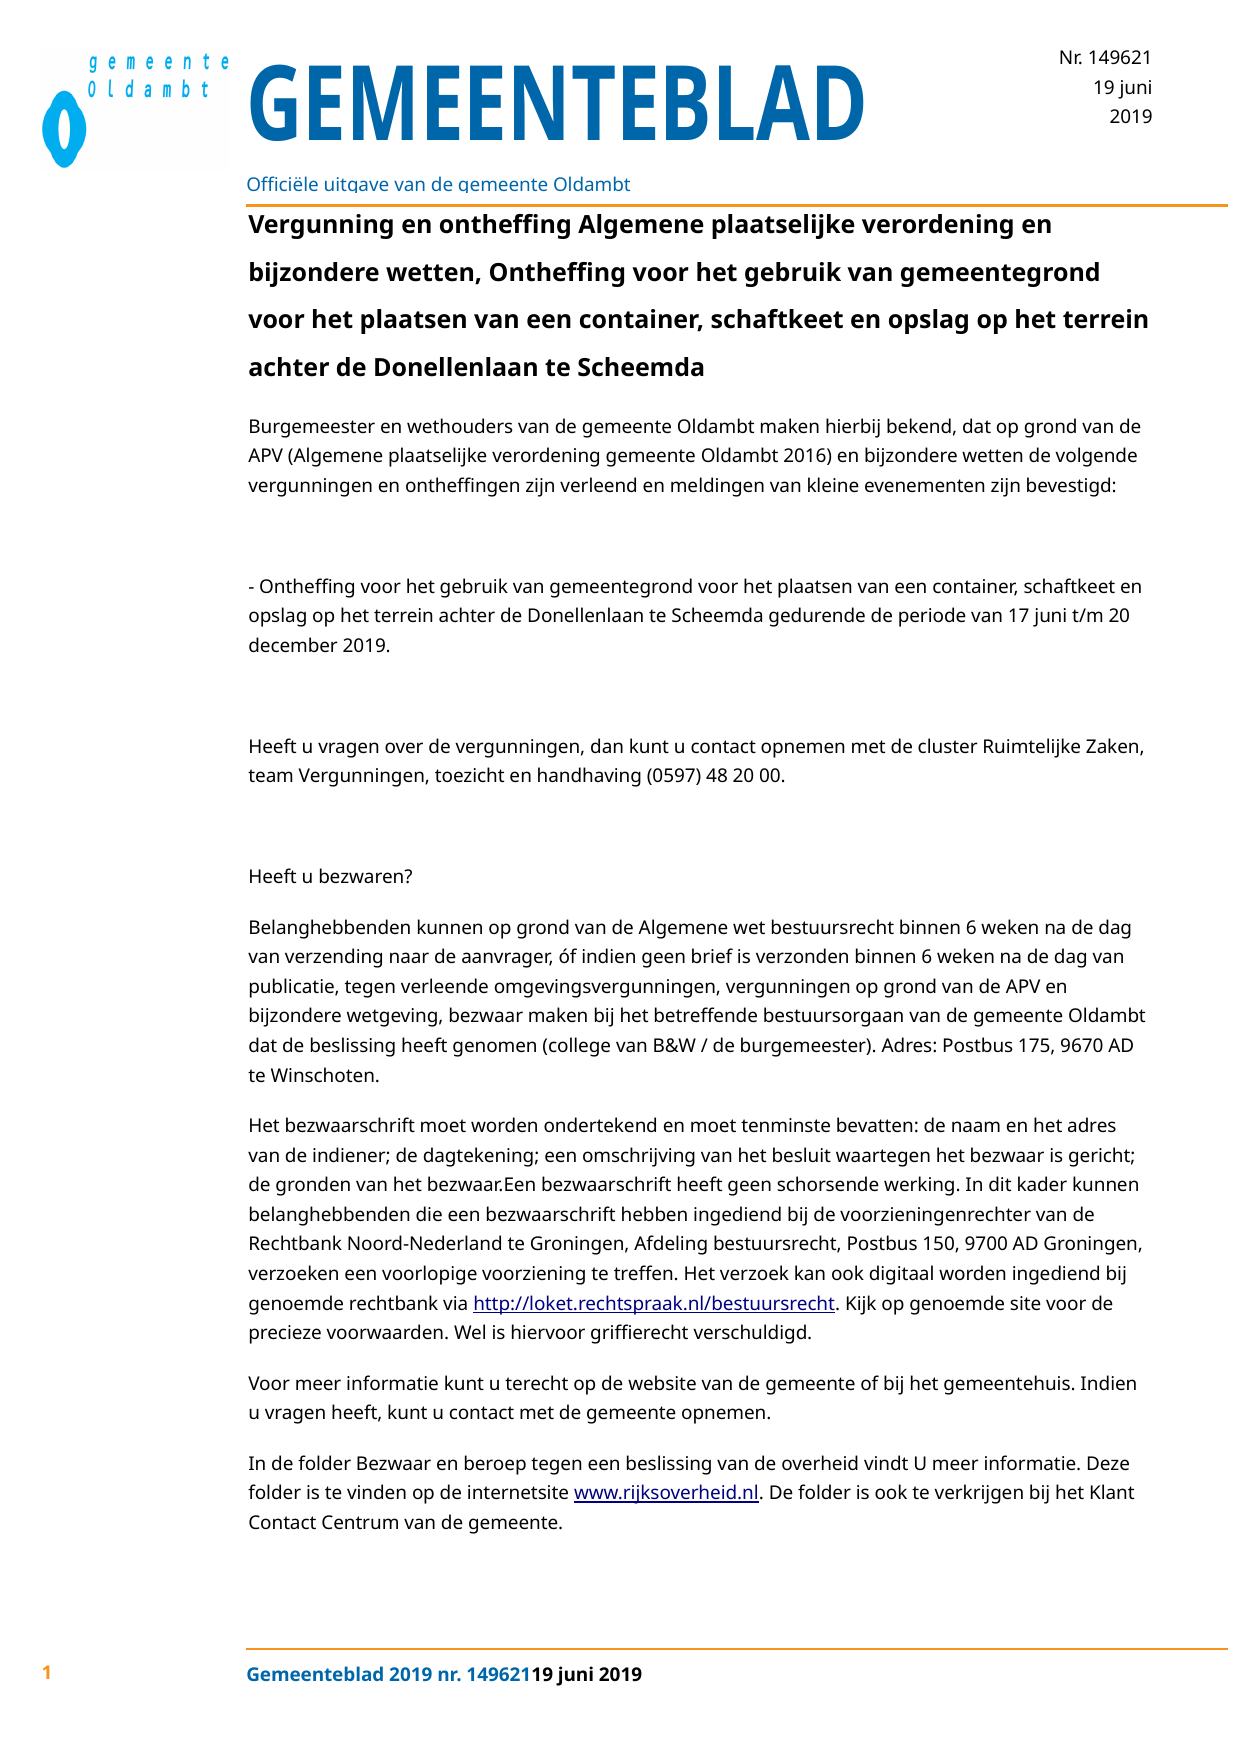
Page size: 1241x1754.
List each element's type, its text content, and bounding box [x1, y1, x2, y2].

text Heeft u bezwaren? [248, 863, 1152, 889]
text Belanghebbenden kunnen op grond van de Algemene wet bestuursrecht binnen 6 weken na de dag van verzending naar de aanvrager, óf indien geen brief is verzonden binnen 6 weken na de dag van publicatie, tegen verleende omgevingsvergunningen, vergunningen op grond van de APV en bijzondere wetgeving, bezwaar maken bij het betreffende bestuursorgaan van de gemeente Oldambt dat de beslissing heeft genomen (college van B&W / de burgemeester). Adres: Postbus 175, 9670 AD te Winschoten. [248, 914, 1152, 1088]
text Burgemeester en wethouders van de gemeente Oldambt maken hierbij bekend, dat op grond van de APV (Algemene plaatselijke verordening gemeente Oldambt 2016) en bijzondere wetten de volgende vergunningen en ontheffingen zijn verleend en meldingen van kleine evenementen zijn bevestigd: [248, 413, 1152, 498]
text - Ontheffing voor het gebruik van gemeentegrond voor het plaatsen van een container, schaftkeet en opslag op het terrein achter de Donellenlaan te Scheemda gedurende de periode van 17 juni t/m 20 december 2019. [248, 573, 1152, 658]
text In de folder Bezwaar en beroep tegen een beslissing van de overheid vindt U meer informatie. Deze folder is te vinden op de internetsite www.rijksoverheid.nl. De folder is ook te verkrijgen bij het Klant Contact Centrum van de gemeente. [248, 1450, 1152, 1535]
text Heeft u vragen over de vergunningen, dan kunt u contact opnemen met de cluster Ruimtelijke Zaken, team Vergunningen, toezicht en handhaving (0597) 48 20 00. [248, 733, 1152, 788]
text Voor meer informatie kunt u terecht op de website van de gemeente of bij het gemeentehuis. Indien u vragen heeft, kunt u contact met de gemeente opnemen. [248, 1370, 1152, 1425]
text Vergunning en ontheffing Algemene plaatselijke verordening en bijzondere wetten, Ontheffing voor het gebruik van gemeentegrond voor het plaatsen van een container, schaftkeet en opslag op het terrein achter de Donellenlaan te Scheemda [248, 207, 1152, 384]
text Het bezwaarschrift moet worden ondertekend en moet tenminste bevatten: de naam en het adres van de indiener; de dagtekening; een omschrijving van het besluit waartegen het bezwaar is gericht; de gronden van het bezwaar.Een bezwaarschrift heeft geen schorsende werking. In dit kader kunnen belanghebbenden die een bezwaarschrift hebben ingediend bij de voorzieningenrechter van de Rechtbank Noord-Nederland te Groningen, Afdeling bestuursrecht, Postbus 150, 9700 AD Groningen, verzoeken een voorlopige voorziening te treffen. Het verzoek kan ook digitaal worden ingediend bij genoemde rechtbank via http://loket.rechtspraak.nl/bestuursrecht. Kijk op genoemde site voor de precieze voorwaarden. Wel is hiervoor griffierecht verschuldigd. [248, 1112, 1152, 1345]
picture [41, 47, 231, 172]
